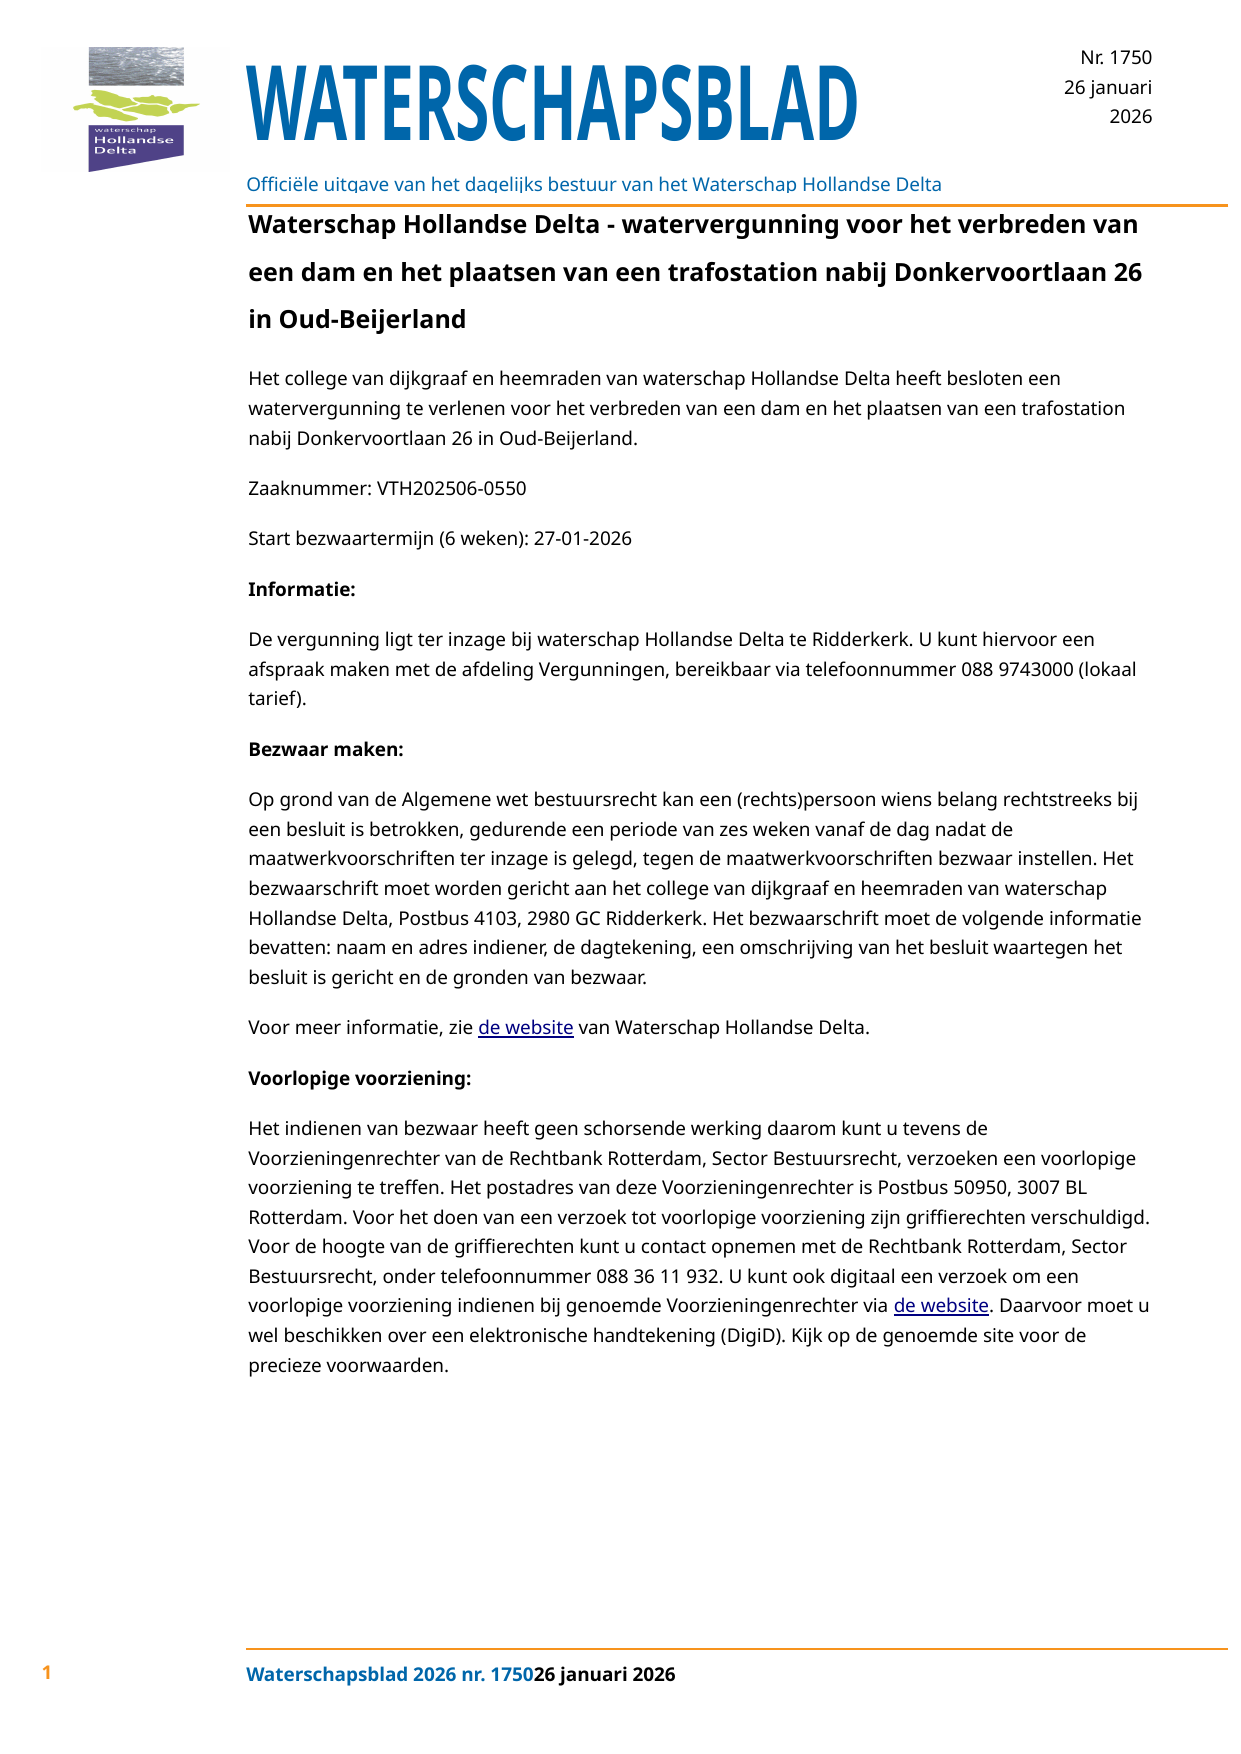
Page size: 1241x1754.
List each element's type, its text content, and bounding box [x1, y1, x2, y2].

text Waterschap Hollandse Delta - watervergunning voor het verbreden van een dam en het plaatsen van een trafostation nabij Donkervoortlaan 26 in Oud-Beijerland [248, 207, 1152, 336]
text Informatie: [248, 576, 1152, 602]
text Voorlopige voorziening: [248, 1065, 1152, 1090]
text Op grond van de Algemene wet bestuursrecht kan een (rechts)persoon wiens belang rechtstreeks bij een besluit is betrokken, gedurende een periode van zes weken vanaf de dag nadat de maatwerkvoorschriften ter inzage is gelegd, tegen de maatwerkvoorschriften bezwaar instellen. Het bezwaarschrift moet worden gericht aan het college van dijkgraaf en heemraden van waterschap Hollandse Delta, Postbus 4103, 2980 GC Ridderkerk. Het bezwaarschrift moet de volgende informatie bevatten: naam en adres indiener, de dagtekening, een omschrijving van het besluit waartegen het besluit is gericht en de gronden van bezwaar. [248, 786, 1152, 989]
text De vergunning ligt ter inzage bij waterschap Hollandse Delta te Ridderkerk. U kunt hiervoor een afspraak maken met de afdeling Vergunningen, bereikbaar via telefoonnummer 088 9743000 (lokaal tarief). [248, 626, 1152, 711]
text Bezwaar maken: [248, 736, 1152, 762]
text Zaaknummer: VTH202506-0550 [248, 475, 1152, 501]
picture [41, 47, 231, 172]
text Het indienen van bezwaar heeft geen schorsende werking daarom kunt u tevens de Voorzieningenrechter van de Rechtbank Rotterdam, Sector Bestuursrecht, verzoeken een voorlopige voorziening te treffen. Het postadres van deze Voorzieningenrechter is Postbus 50950, 3007 BL Rotterdam. Voor het doen van een verzoek tot voorlopige voorziening zijn griffierechten verschuldigd. Voor de hoogte van de griffierechten kunt u contact opnemen met de Rechtbank Rotterdam, Sector Bestuursrecht, onder telefoonnummer 088 36 11 932. U kunt ook digitaal een verzoek om een voorlopige voorziening indienen bij genoemde Voorzieningenrechter via de website. Daarvoor moet u wel beschikken over een elektronische handtekening (DigiD). Kijk op de genoemde site voor de precieze voorwaarden. [248, 1115, 1152, 1377]
text Het college van dijkgraaf en heemraden van waterschap Hollandse Delta heeft besloten een watervergunning te verlenen voor het verbreden van een dam en het plaatsen van een trafostation nabij Donkervoortlaan 26 in Oud-Beijerland. [248, 366, 1152, 450]
text Voor meer informatie, zie de website van Waterschap Hollandse Delta. [248, 1014, 1152, 1040]
text Start bezwaartermijn (6 weken): 27-01-2026 [248, 526, 1152, 551]
